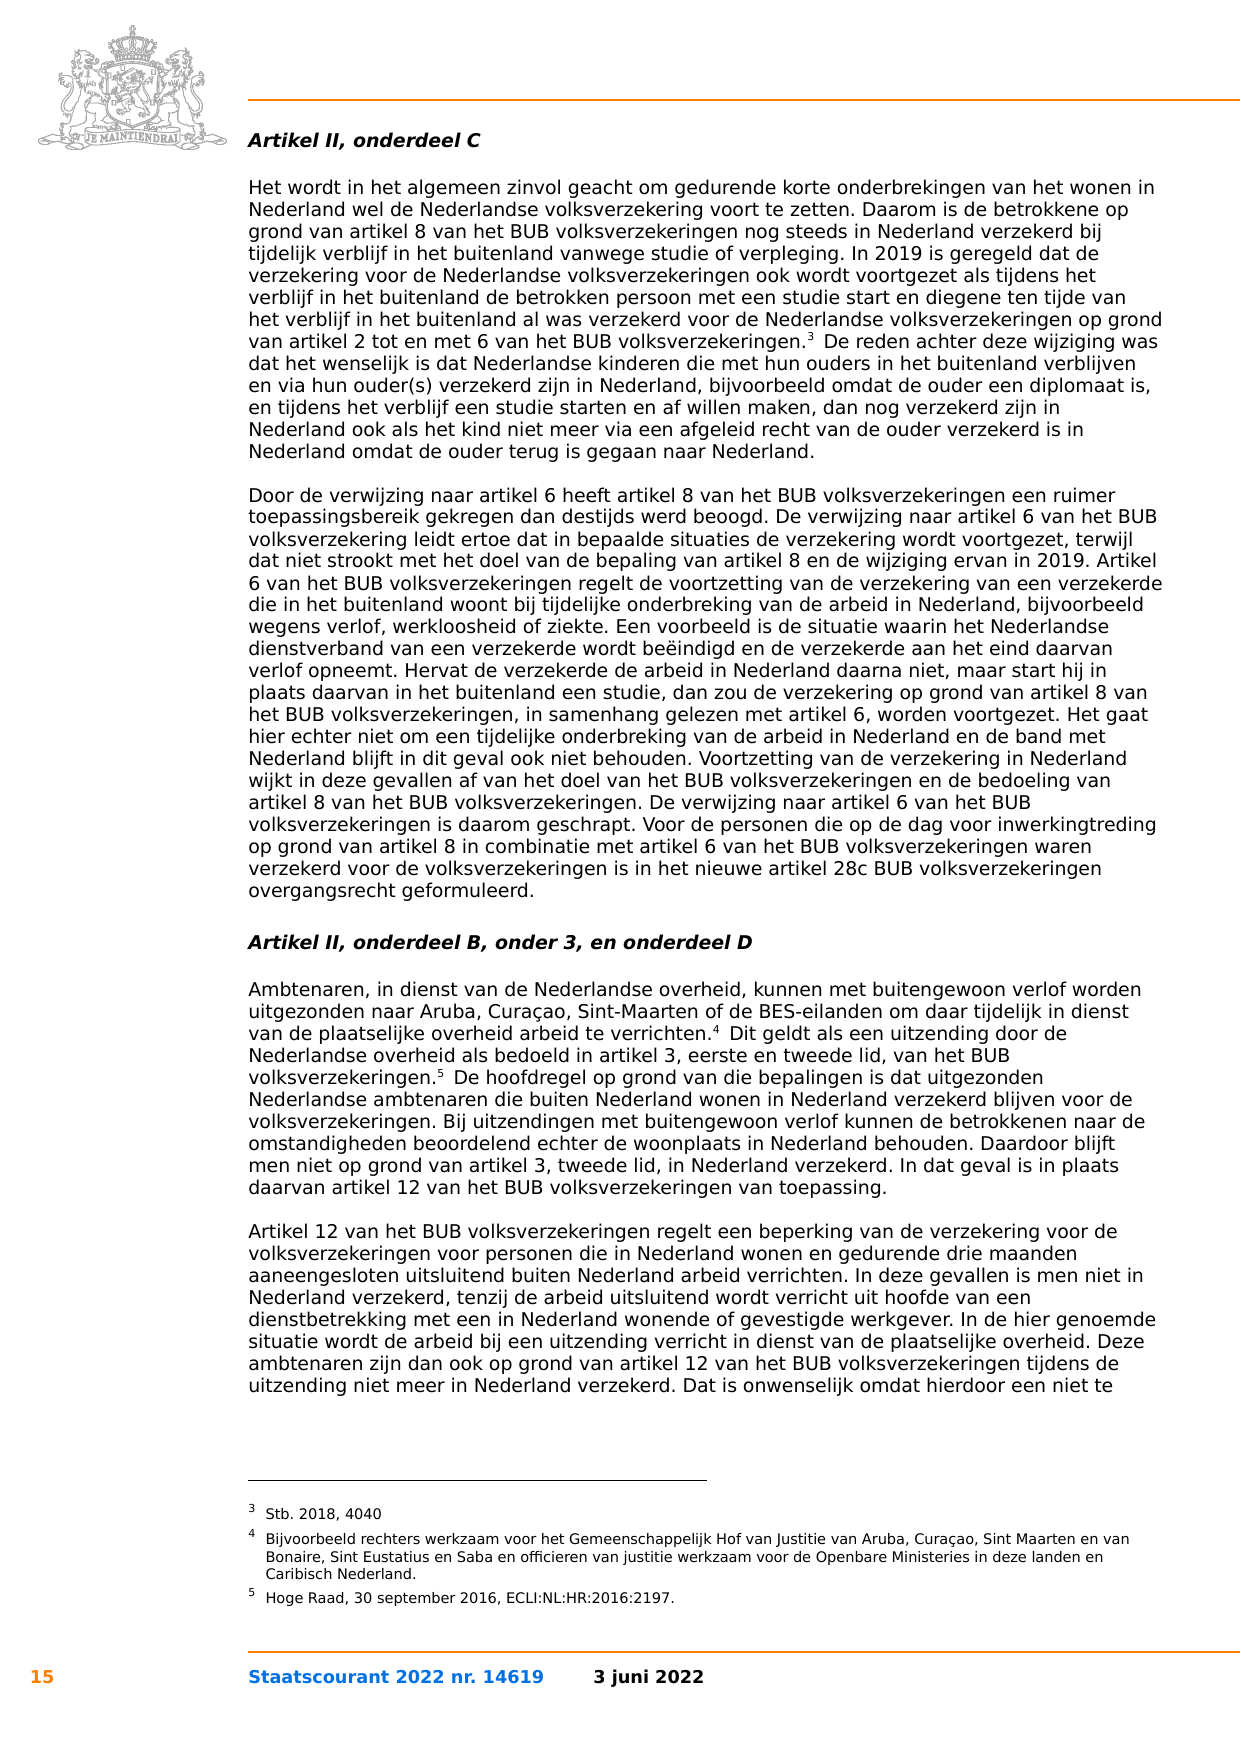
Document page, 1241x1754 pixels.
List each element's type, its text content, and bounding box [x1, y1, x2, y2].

text Hoge Raad, 30 september 2016, ECLI:NL:HR:2016:2197. [248, 1586, 1163, 1608]
text Artikel 12 van het BUB volksverzekeringen regelt een beperking van de verzekering voor de volksverzekeringen voor personen die in Nederland wonen en gedurende drie maanden aaneengesloten uitsluitend buiten Nederland arbeid verrichten. In deze gevallen is men niet in Nederland verzekerd, tenzij de arbeid uitsluitend wordt verricht uit hoofde van een dienstbetrekking met een in Nederland wonende of gevestigde werkgever. In de hier genoemde situatie wordt de arbeid bij een uitzending verricht in dienst van de plaatselijke overheid. Deze ambtenaren zijn dan ook op grond van artikel 12 van het BUB volksverzekeringen tijdens de uitzending niet meer in Nederland verzekerd. Dat is onwenselijk omdat hierdoor een niet te [248, 1221, 1163, 1397]
text Het wordt in het algemeen zinvol geacht om gedurende korte onderbrekingen van het wonen in Nederland wel de Nederlandse volksverzekering voort te zetten. Daarom is de betrokkene op grond van artikel 8 van het BUB volksverzekeringen nog steeds in Nederland verzekerd bij tijdelijk verblijf in het buitenland vanwege studie of verpleging. In 2019 is geregeld dat de verzekering voor de Nederlandse volksverzekeringen ook wordt voortgezet als tijdens het verblijf in het buitenland de betrokken persoon met een studie start en diegene ten tijde van het verblijf in het buitenland al was verzekerd voor de Nederlandse volksverzekeringen op grond van artikel 2 tot en met 6 van het BUB volksverzekeringen. De reden achter deze wijziging was dat het wenselijk is dat Nederlandse kinderen die met hun ouders in het buitenland verblijven en via hun ouder(s) verzekerd zijn in Nederland, bijvoorbeeld omdat de ouder een diplomaat is, en tijdens het verblijf een studie starten en af willen maken, dan nog verzekerd zijn in Nederland ook als het kind niet meer via een afgeleid recht van de ouder verzekerd is in Nederland omdat de ouder terug is gegaan naar Nederland. [248, 177, 1163, 463]
subtitle Artikel II, onderdeel B, onder 3, en onderdeel D [248, 932, 1163, 954]
text Stb. 2018, 4040 [248, 1502, 1163, 1524]
text Ambtenaren, in dienst van de Nederlandse overheid, kunnen met buitengewoon verlof worden uitgezonden naar Aruba, Curaçao, Sint-Maarten of de BES-eilanden om daar tijdelijk in dienst van de plaatselijke overheid arbeid te verrichten. Dit geldt als een uitzending door de Nederlandse overheid als bedoeld in artikel 3, eerste en tweede lid, van het BUB volksverzekeringen. De hoofdregel op grond van die bepalingen is dat uitgezonden Nederlandse ambtenaren die buiten Nederland wonen in Nederland verzekerd blijven voor de volksverzekeringen. Bij uitzendingen met buitengewoon verlof kunnen de betrokkenen naar de omstandigheden beoordelend echter de woonplaats in Nederland behouden. Daardoor blijft men niet op grond van artikel 3, tweede lid, in Nederland verzekerd. In dat geval is in plaats daarvan artikel 12 van het BUB volksverzekeringen van toepassing. [248, 979, 1163, 1199]
picture [38, 25, 227, 150]
text Bijvoorbeeld rechters werkzaam voor het Gemeenschappelijk Hof van Justitie van Aruba, Curaçao, Sint Maarten en van Bonaire, Sint Eustatius en Saba en officieren van justitie werkzaam voor de Openbare Ministeries in deze landen en Caribisch Nederland. [248, 1527, 1163, 1583]
text Door de verwijzing naar artikel 6 heeft artikel 8 van het BUB volksverzekeringen een ruimer toepassingsbereik gekregen dan destijds werd beoogd. De verwijzing naar artikel 6 van het BUB volksverzekering leidt ertoe dat in bepaalde situaties de verzekering wordt voortgezet, terwijl dat niet strookt met het doel van de bepaling van artikel 8 en de wijziging ervan in 2019. Artikel 6 van het BUB volksverzekeringen regelt de voortzetting van de verzekering van een verzekerde die in het buitenland woont bij tijdelijke onderbreking van de arbeid in Nederland, bijvoorbeeld wegens verlof, werkloosheid of ziekte. Een voorbeeld is de situatie waarin het Nederlandse dienstverband van een verzekerde wordt beëindigd en de verzekerde aan het eind daarvan verlof opneemt. Hervat de verzekerde de arbeid in Nederland daarna niet, maar start hij in plaats daarvan in het buitenland een studie, dan zou de verzekering op grond van artikel 8 van het BUB volksverzekeringen, in samenhang gelezen met artikel 6, worden voortgezet. Het gaat hier echter niet om een tijdelijke onderbreking van de arbeid in Nederland en de band met Nederland blijft in dit geval ook niet behouden. Voortzetting van de verzekering in Nederland wijkt in deze gevallen af van het doel van het BUB volksverzekeringen en de bedoeling van artikel 8 van het BUB volksverzekeringen. De verwijzing naar artikel 6 van het BUB volksverzekeringen is daarom geschrapt. Voor de personen die op de dag voor inwerkingtreding op grond van artikel 8 in combinatie met artikel 6 van het BUB volksverzekeringen waren verzekerd voor de volksverzekeringen is in het nieuwe artikel 28c BUB volksverzekeringen overgangsrecht geformuleerd. [248, 484, 1163, 902]
subtitle Artikel II, onderdeel C [248, 130, 1163, 152]
